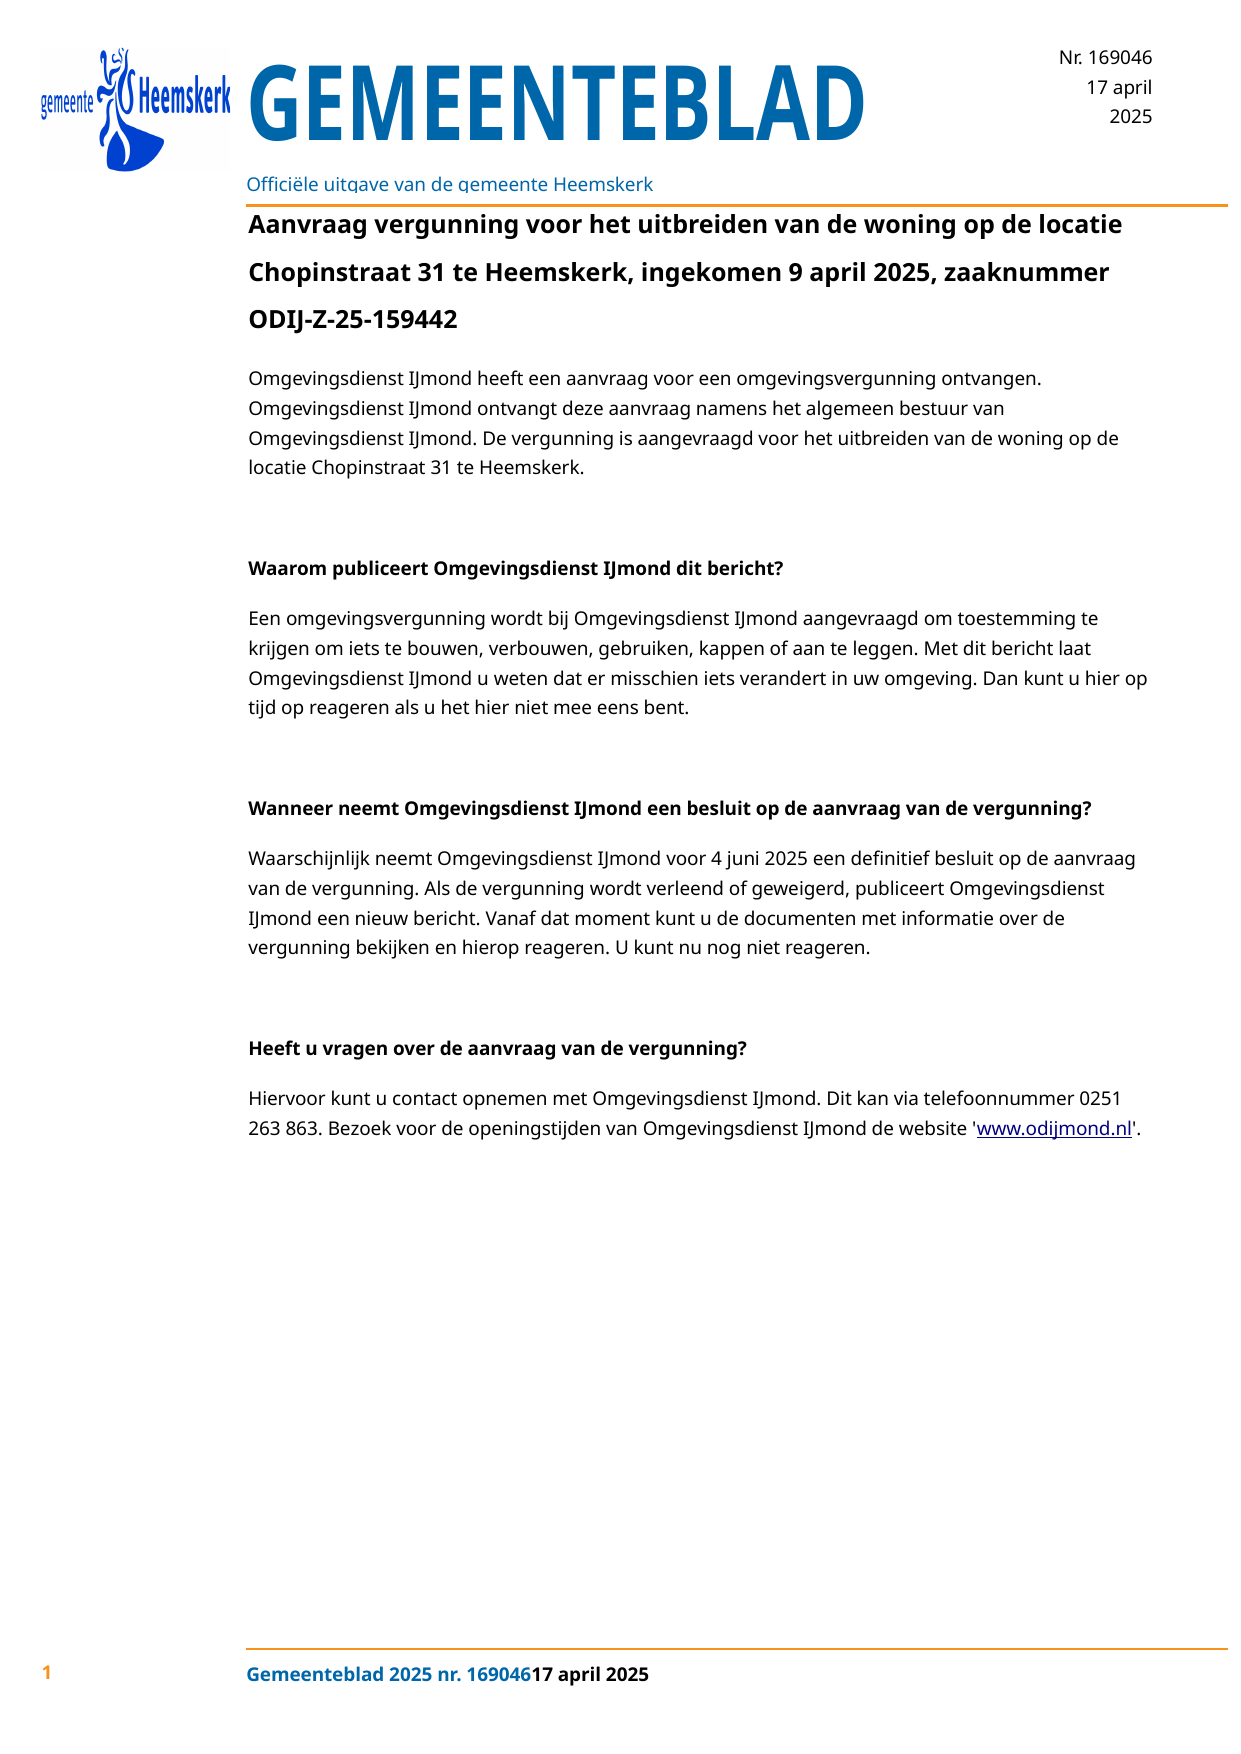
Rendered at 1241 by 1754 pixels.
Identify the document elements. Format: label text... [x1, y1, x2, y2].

text Een omgevingsvergunning wordt bij Omgevingsdienst IJmond aangevraagd om toestemming te krijgen om iets te bouwen, verbouwen, gebruiken, kappen of aan te leggen. Met dit bericht laat Omgevingsdienst IJmond u weten dat er misschien iets verandert in uw omgeving. Dan kunt u hier op tijd op reageren als u het hier niet mee eens bent. [248, 606, 1152, 720]
text Omgevingsdienst IJmond heeft een aanvraag voor een omgevingsvergunning ontvangen. Omgevingsdienst IJmond ontvangt deze aanvraag namens het algemeen bestuur van Omgevingsdienst IJmond. De vergunning is aangevraagd voor het uitbreiden van de woning op de locatie Chopinstraat 31 te Heemskerk. [248, 366, 1152, 480]
text Aanvraag vergunning voor het uitbreiden van de woning op de locatie Chopinstraat 31 te Heemskerk, ingekomen 9 april 2025, zaaknummer ODIJ-Z-25-159442 [248, 207, 1152, 336]
text Waarschijnlijk neemt Omgevingsdienst IJmond voor 4 juni 2025 een definitief besluit op de aanvraag van de vergunning. Als de vergunning wordt verleend of geweigerd, publiceert Omgevingsdienst IJmond een nieuw bericht. Vanaf dat moment kunt u de documenten met informatie over de vergunning bekijken en hierop reageren. U kunt nu nog niet reageren. [248, 846, 1152, 960]
text Wanneer neemt Omgevingsdienst IJmond een besluit op de aanvraag van de vergunning? [248, 795, 1152, 821]
text Heeft u vragen over de aanvraag van de vergunning? [248, 1035, 1152, 1061]
picture [41, 47, 231, 172]
text Hiervoor kunt u contact opnemen met Omgevingsdienst IJmond. Dit kan via telefoonnummer 0251 263 863. Bezoek voor de openingstijden van Omgevingsdienst IJmond de website 'www.odijmond.nl'. [248, 1086, 1152, 1141]
text Waarom publiceert Omgevingsdienst IJmond dit bericht? [248, 555, 1152, 581]
